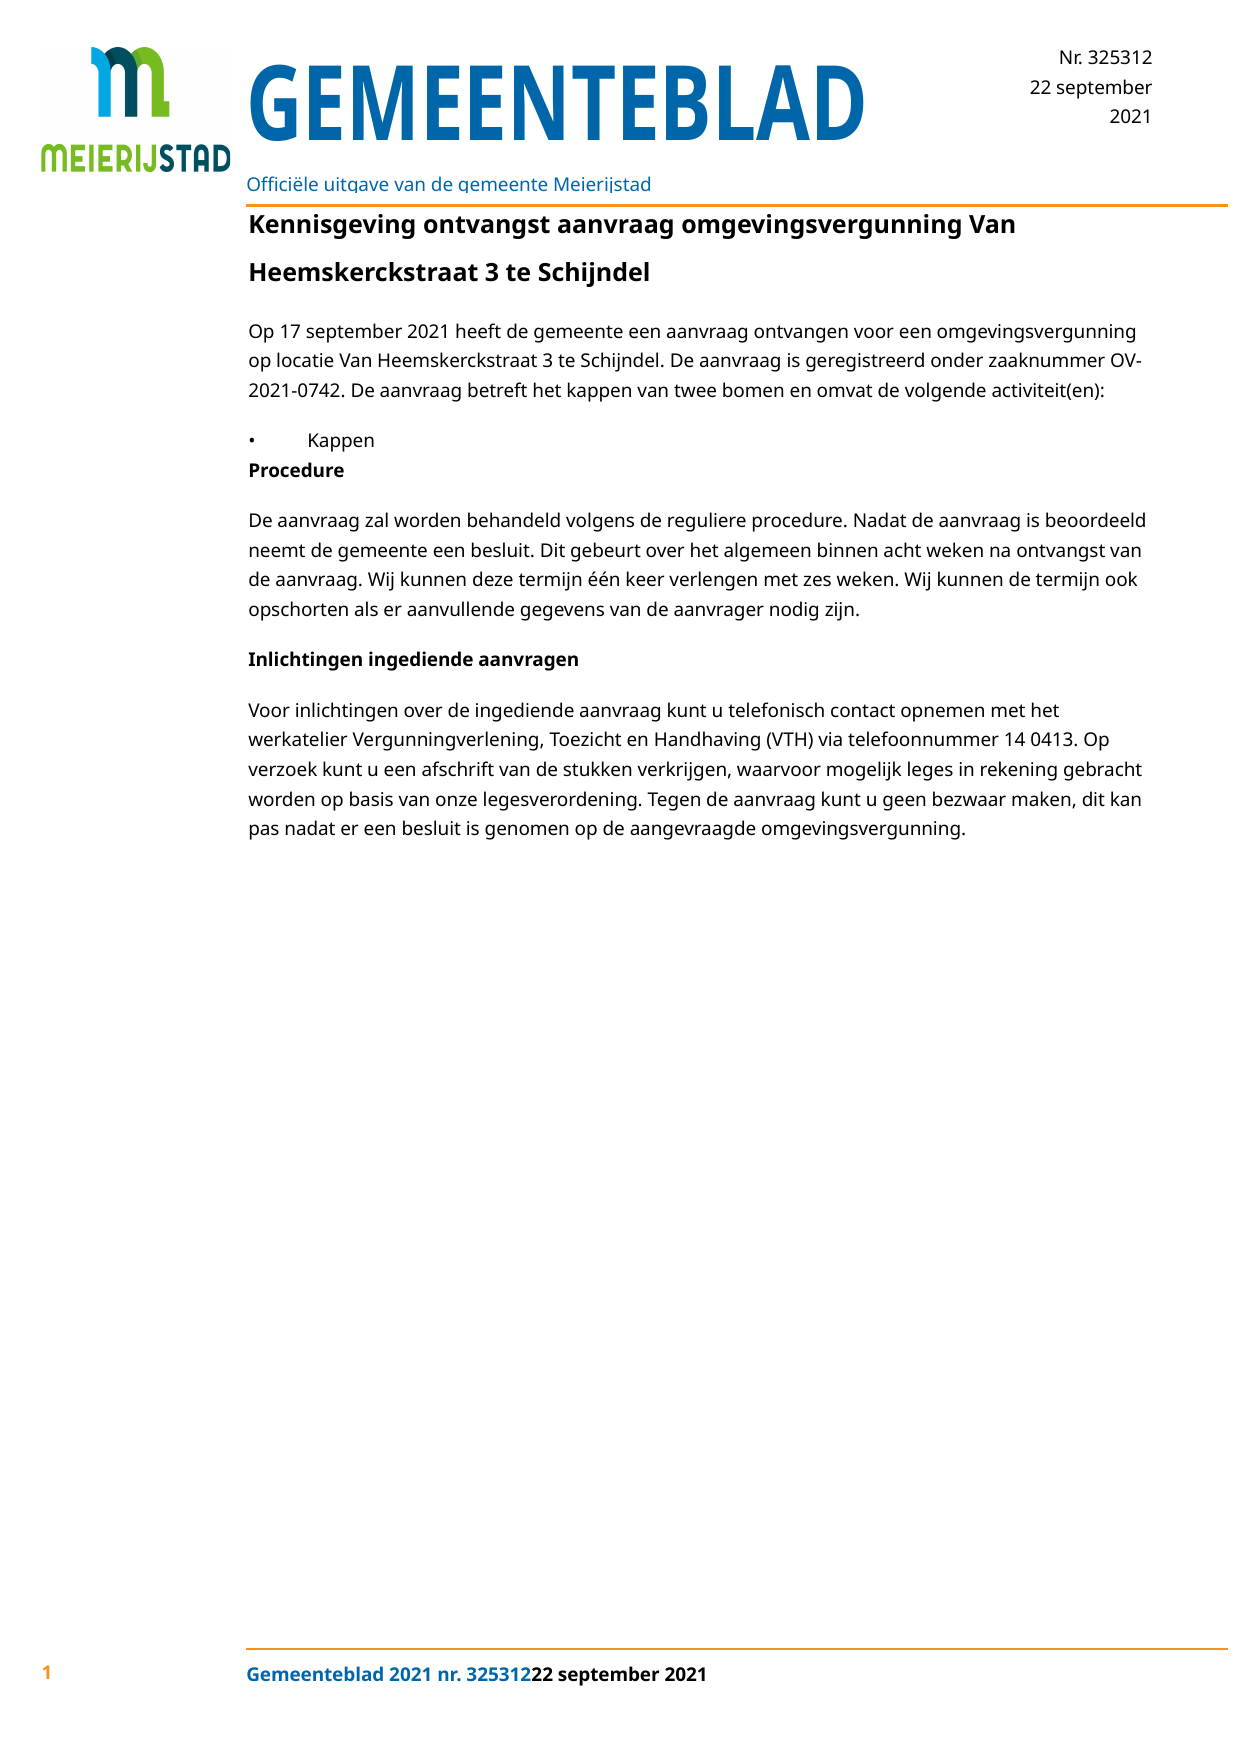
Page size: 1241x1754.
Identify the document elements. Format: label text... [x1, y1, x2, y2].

text Voor inlichtingen over de ingediende aanvraag kunt u telefonisch contact opnemen met het werkatelier Vergunningverlening, Toezicht en Handhaving (VTH) via telefoonnummer 14 0413. Op verzoek kunt u een afschrift van de stukken verkrijgen, waarvoor mogelijk leges in rekening gebracht worden op basis van onze legesverordening. Tegen de aanvraag kunt u geen bezwaar maken, dit kan pas nadat er een besluit is genomen op de aangevraagde omgevingsvergunning. [248, 697, 1152, 841]
text Procedure [248, 457, 1152, 483]
list Kappen [248, 427, 1152, 453]
text Op 17 september 2021 heeft de gemeente een aanvraag ontvangen voor een omgevingsvergunning op locatie Van Heemskerckstraat 3 te Schijndel. De aanvraag is geregistreerd onder zaaknummer OV-2021-0742. De aanvraag betreft het kappen van twee bomen en omvat de volgende activiteit(en): [248, 318, 1152, 403]
picture [41, 47, 231, 172]
text De aanvraag zal worden behandeld volgens de reguliere procedure. Nadat de aanvraag is beoordeeld neemt de gemeente een besluit. Dit gebeurt over het algemeen binnen acht weken na ontvangst van de aanvraag. Wij kunnen deze termijn één keer verlengen met zes weken. Wij kunnen de termijn ook opschorten als er aanvullende gegevens van de aanvrager nodig zijn. [248, 507, 1152, 622]
text Kennisgeving ontvangst aanvraag omgevingsvergunning Van Heemskerckstraat 3 te Schijndel [248, 207, 1152, 288]
text Inlichtingen ingediende aanvragen [248, 647, 1152, 672]
